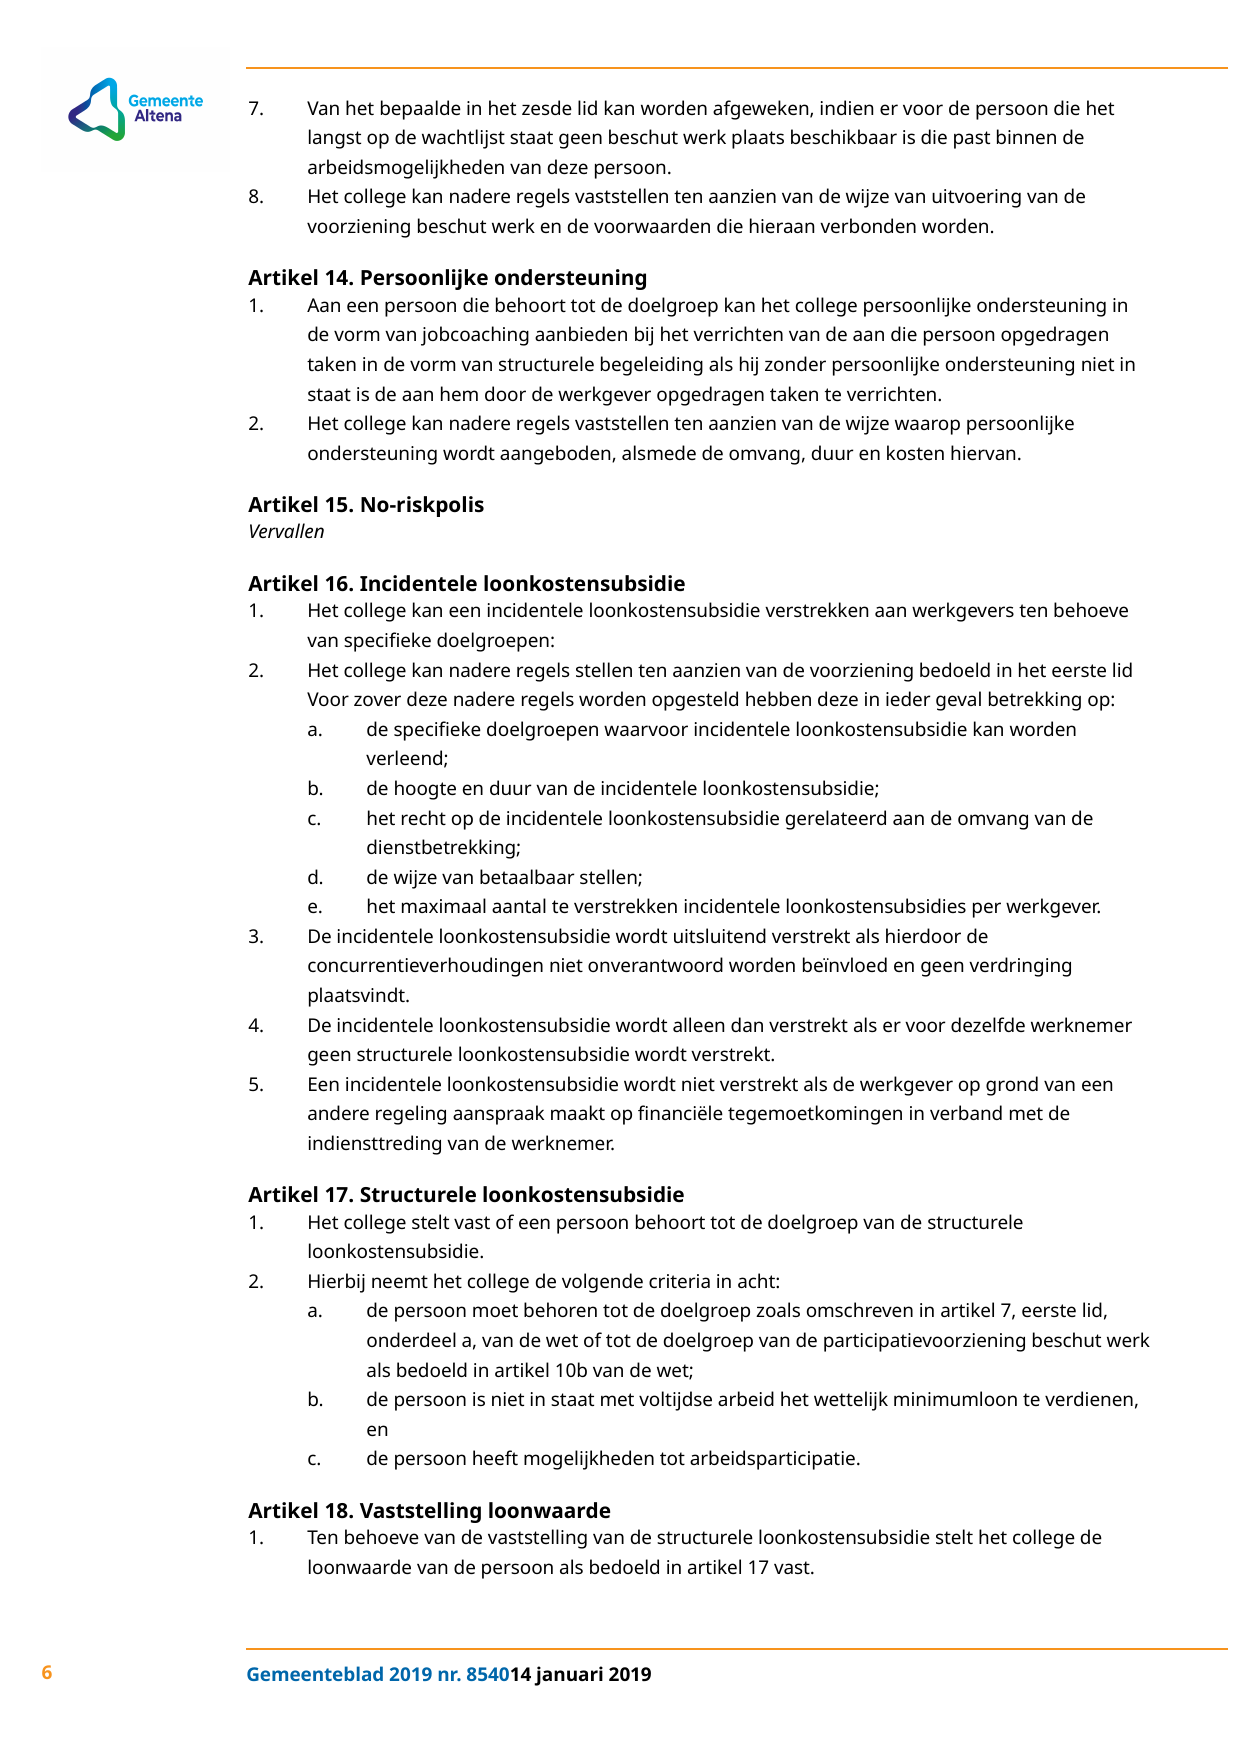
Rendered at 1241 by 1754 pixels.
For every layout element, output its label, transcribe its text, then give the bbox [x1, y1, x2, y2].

list Een incidentele loonkostensubsidie wordt niet verstrekt als de werkgever op grond van een andere regeling aanspraak maakt op financiële tegemoetkomingen in verband met de indiensttreding van de werknemer. [248, 1071, 1152, 1156]
list de specifieke doelgroepen waarvoor incidentele loonkostensubsidie kan worden verleend; [307, 716, 1152, 771]
list Van het bepaalde in het zesde lid kan worden afgeweken, indien er voor de persoon die het langst op de wachtlijst staat geen beschut werk plaats beschikbaar is die past binnen de arbeidsmogelijkheden van deze persoon. [248, 95, 1152, 180]
list Het college stelt vast of een persoon behoort tot de doelgroep van de structurele loonkostensubsidie. [248, 1209, 1152, 1264]
list Ten behoeve van de vaststelling van de structurele loonkostensubsidie stelt het college de loonwaarde van de persoon als bedoeld in artikel 17 vast. [248, 1524, 1152, 1580]
list Het college kan nadere regels vaststellen ten aanzien van de wijze waarop persoonlijke ondersteuning wordt aangeboden, alsmede de omvang, duur en kosten hiervan. [248, 410, 1152, 466]
text Vervallen [248, 519, 1152, 544]
list de persoon heeft mogelijkheden tot arbeidsparticipatie. [307, 1446, 1152, 1471]
list De incidentele loonkostensubsidie wordt uitsluitend verstrekt als hierdoor de concurrentieverhoudingen niet onverantwoord worden beïnvloed en geen verdringing plaatsvindt. [248, 923, 1152, 1008]
list het recht op de incidentele loonkostensubsidie gerelateerd aan de omvang van de dienstbetrekking; [307, 805, 1152, 860]
list Het college kan een incidentele loonkostensubsidie verstrekken aan werkgevers ten behoeve van specifieke doelgroepen: [248, 598, 1152, 653]
list de persoon is niet in staat met voltijdse arbeid het wettelijk minimumloon te verdienen, en [307, 1386, 1152, 1442]
list de hoogte en duur van de incidentele loonkostensubsidie; [307, 775, 1152, 801]
text Artikel 18. Vaststelling loonwaarde [248, 1496, 1152, 1524]
text Artikel 15. No-riskpolis [248, 490, 1152, 519]
list Aan een persoon die behoort tot de doelgroep kan het college persoonlijke ondersteuning in de vorm van jobcoaching aanbieden bij het verrichten van de aan die persoon opgedragen taken in de vorm van structurele begeleiding als hij zonder persoonlijke ondersteuning niet in staat is de aan hem door de werkgever opgedragen taken te verrichten. [248, 292, 1152, 406]
text Artikel 16. Incidentele loonkostensubsidie [248, 569, 1152, 598]
list De incidentele loonkostensubsidie wordt alleen dan verstrekt als er voor dezelfde werknemer geen structurele loonkostensubsidie wordt verstrekt. [248, 1012, 1152, 1067]
list Hierbij neemt het college de volgende criteria in acht: [248, 1268, 1152, 1294]
list het maximaal aantal te verstrekken incidentele loonkostensubsidies per werkgever. [307, 893, 1152, 919]
list Het college kan nadere regels stellen ten aanzien van de voorziening bedoeld in het eerste lid Voor zover deze nadere regels worden opgesteld hebben deze in ieder geval betrekking op: [248, 657, 1152, 712]
picture [41, 47, 231, 172]
list Het college kan nadere regels vaststellen ten aanzien van de wijze van uitvoering van de voorziening beschut werk en de voorwaarden die hieraan verbonden worden. [248, 183, 1152, 239]
list de wijze van betaalbaar stellen; [307, 864, 1152, 889]
text Artikel 14. Persoonlijke ondersteuning [248, 263, 1152, 292]
list de persoon moet behoren tot de doelgroep zoals omschreven in artikel 7, eerste lid, onderdeel a, van de wet of tot de doelgroep van de participatievoorziening beschut werk als bedoeld in artikel 10b van de wet; [307, 1298, 1152, 1383]
text Artikel 17. Structurele loonkostensubsidie [248, 1181, 1152, 1209]
